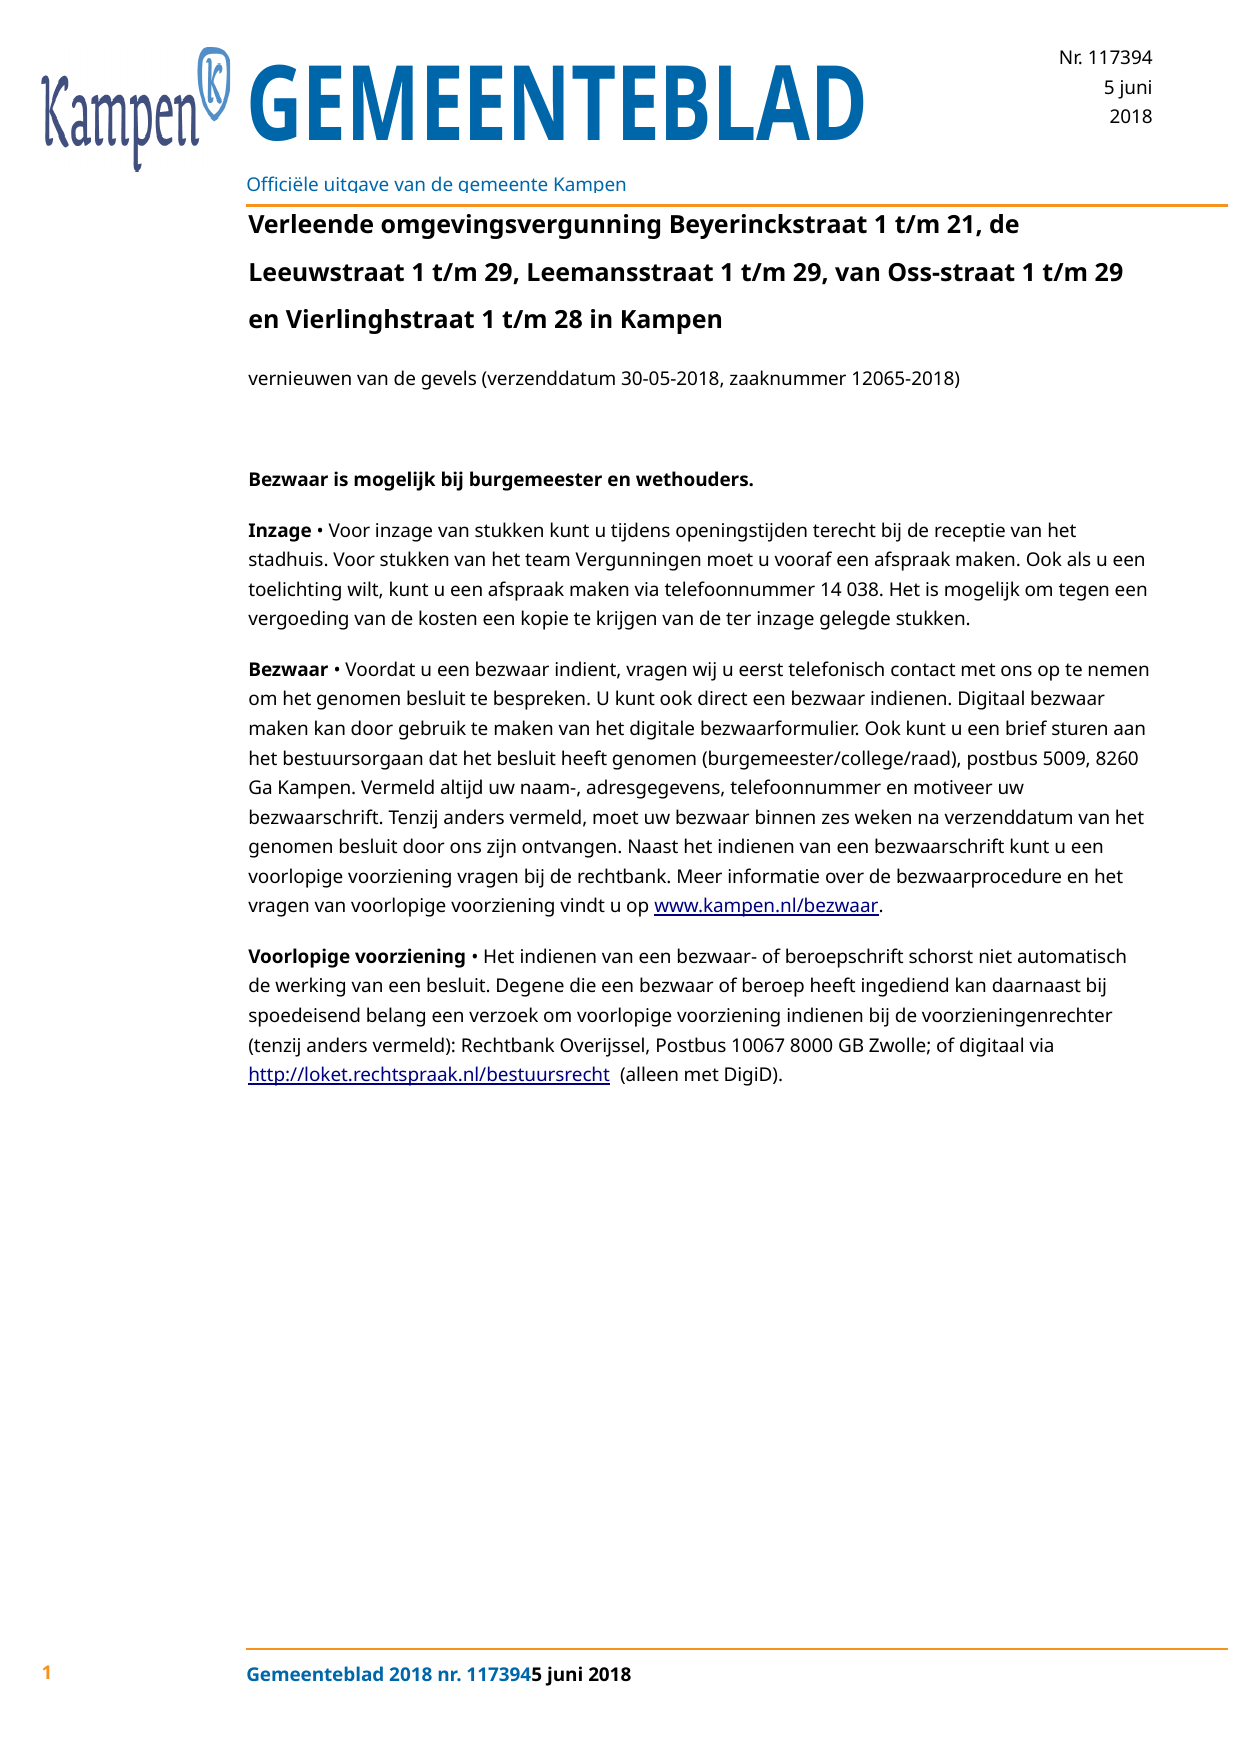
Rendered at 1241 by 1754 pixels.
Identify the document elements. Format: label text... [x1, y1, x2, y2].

text Voorlopige voorziening • Het indienen van een bezwaar- of beroepschrift schorst niet automatisch de werking van een besluit. Degene die een bezwaar of beroep heeft ingediend kan daarnaast bij spoedeisend belang een verzoek om voorlopige voorziening indienen bij de voorzieningenrechter (tenzij anders vermeld): Rechtbank Overijssel, Postbus 10067 8000 GB Zwolle; of digitaal via http://loket.rechtspraak.nl/bestuursrecht (alleen met DigiD). [248, 943, 1152, 1087]
text Inzage • Voor inzage van stukken kunt u tijdens openingstijden terecht bij de receptie van het stadhuis. Voor stukken van het team Vergunningen moet u vooraf een afspraak maken. Ook als u een toelichting wilt, kunt u een afspraak maken via telefoonnummer 14 038. Het is mogelijk om tegen een vergoeding van de kosten een kopie te krijgen van de ter inzage gelegde stukken. [248, 517, 1152, 631]
text Bezwaar • Voordat u een bezwaar indient, vragen wij u eerst telefonisch contact met ons op te nemen om het genomen besluit te bespreken. U kunt ook direct een bezwaar indienen. Digitaal bezwaar maken kan door gebruik te maken van het digitale bezwaarformulier. Ook kunt u een brief sturen aan het bestuursorgaan dat het besluit heeft genomen (burgemeester/college/raad), postbus 5009, 8260 Ga Kampen. Vermeld altijd uw naam-, adresgegevens, telefoonnummer en motiveer uw bezwaarschrift. Tenzij anders vermeld, moet uw bezwaar binnen zes weken na verzenddatum van het genomen besluit door ons zijn ontvangen. Naast het indienen van een bezwaarschrift kunt u een voorlopige voorziening vragen bij de rechtbank. Meer informatie over de bezwaarprocedure en het vragen van voorlopige voorziening vindt u op www.kampen.nl/bezwaar. [248, 656, 1152, 918]
text Bezwaar is mogelijk bij burgemeester en wethouders. [248, 466, 1152, 492]
text vernieuwen van de gevels (verzenddatum 30-05-2018, zaaknummer 12065-2018) [248, 366, 1152, 391]
text Verleende omgevingsvergunning Beyerinckstraat 1 t/m 21, de Leeuwstraat 1 t/m 29, Leemansstraat 1 t/m 29, van Oss-straat 1 t/m 29 en Vierlinghstraat 1 t/m 28 in Kampen [248, 207, 1152, 336]
picture [41, 47, 231, 172]
